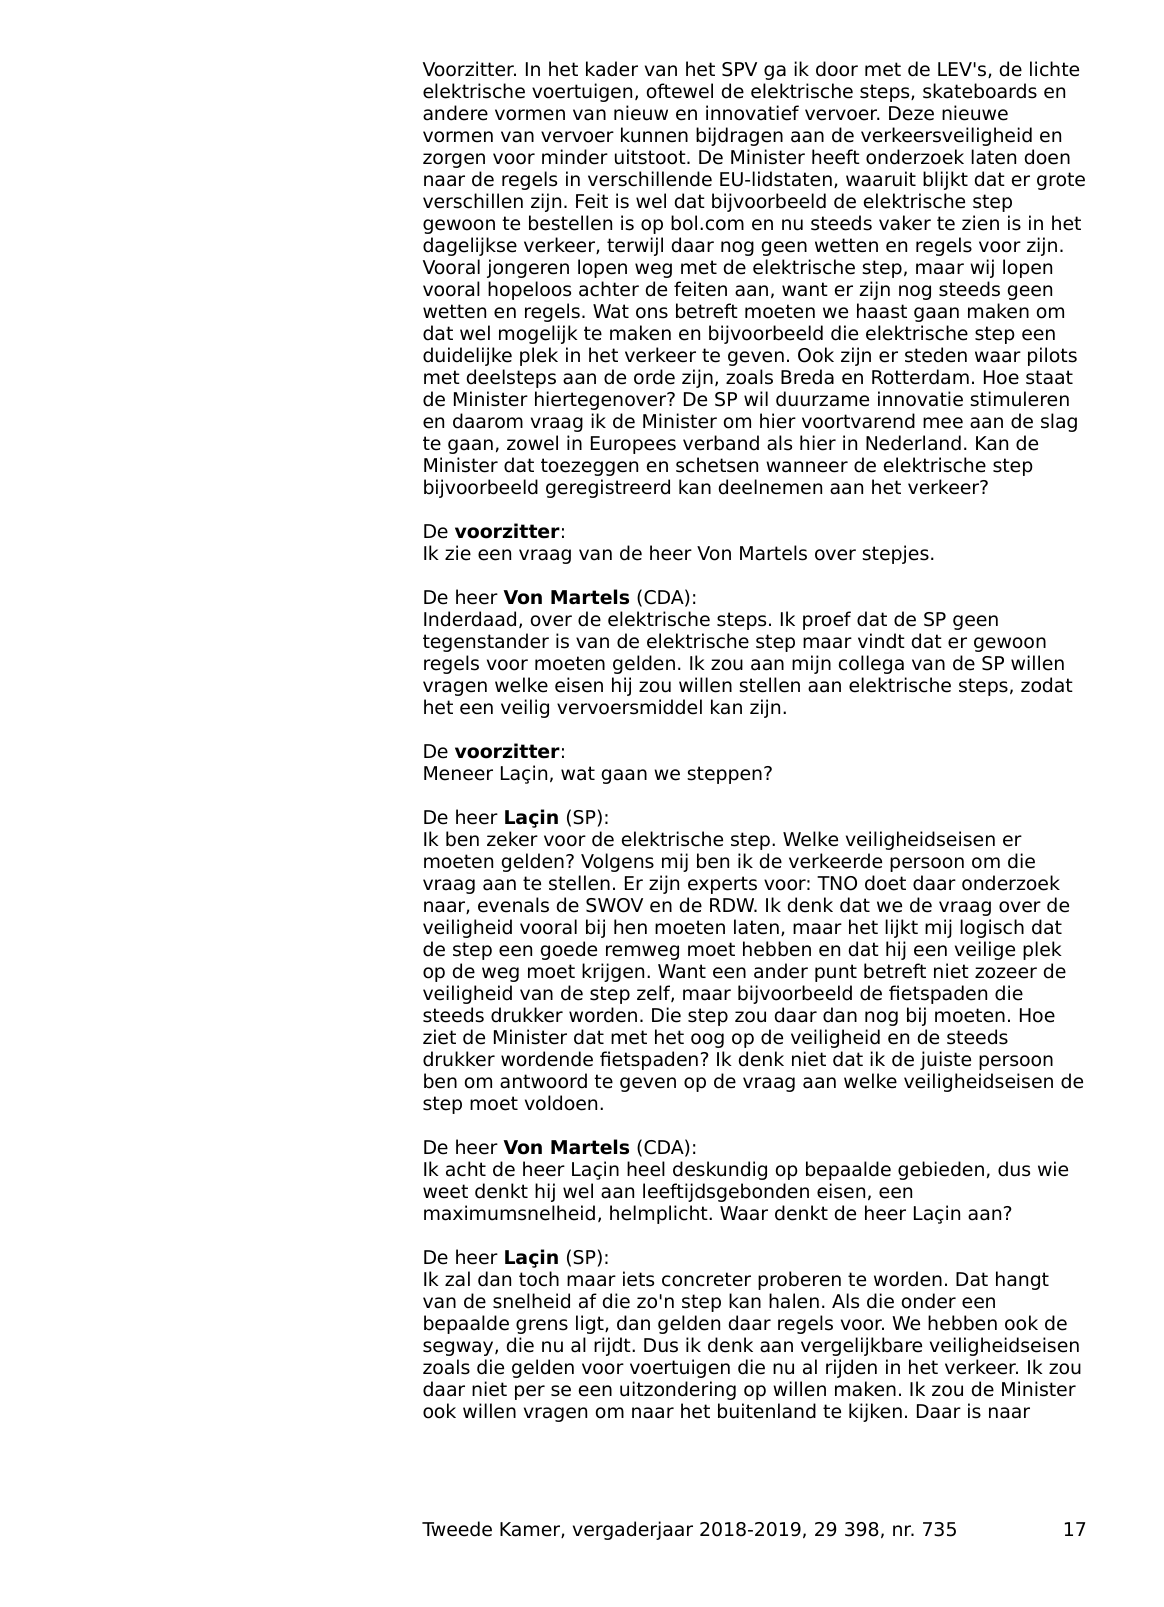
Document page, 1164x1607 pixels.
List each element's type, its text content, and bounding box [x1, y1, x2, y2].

text Meneer Laçin, wat gaan we steppen? [422, 763, 1087, 785]
text Ik acht de heer Laçin heel deskundig op bepaalde gebieden, dus wie weet denkt hij wel aan leeftijdsgebonden eisen, een maximumsnelheid, helmplicht. Waar denkt de heer Laçin aan? [422, 1159, 1087, 1225]
text Ik zal dan toch maar iets concreter proberen te worden. Dat hangt van de snelheid af die zo'n step kan halen. Als die onder een bepaalde grens ligt, dan gelden daar regels voor. We hebben ook de segway, die nu al rijdt. Dus ik denk aan vergelijkbare veiligheidseisen zoals die gelden voor voertuigen die nu al rijden in het verkeer. Ik zou daar niet per se een uitzondering op willen maken. Ik zou de Minister ook willen vragen om naar het buitenland te kijken. Daar is naar [422, 1269, 1087, 1423]
text De voorzitter: [422, 741, 1087, 763]
text De voorzitter: [422, 521, 1087, 543]
text De heer Von Martels (CDA): [422, 1137, 1087, 1159]
text Voorzitter. In het kader van het SPV ga ik door met de LEV's, de lichte elektrische voertuigen, oftewel de elektrische steps, skateboards en andere vormen van nieuw en innovatief vervoer. Deze nieuwe vormen van vervoer kunnen bijdragen aan de verkeersveiligheid en zorgen voor minder uitstoot. De Minister heeft onderzoek laten doen naar de regels in verschillende EU-lidstaten, waaruit blijkt dat er grote verschillen zijn. Feit is wel dat bijvoorbeeld de elektrische step gewoon te bestellen is op bol.com en nu steeds vaker te zien is in het dagelijkse verkeer, terwijl daar nog geen wetten en regels voor zijn. Vooral jongeren lopen weg met de elektrische step, maar wij lopen vooral hopeloos achter de feiten aan, want er zijn nog steeds geen wetten en regels. Wat ons betreft moeten we haast gaan maken om dat wel mogelijk te maken en bijvoorbeeld die elektrische step een duidelijke plek in het verkeer te geven. Ook zijn er steden waar pilots met deelsteps aan de orde zijn, zoals Breda en Rotterdam. Hoe staat de Minister hiertegenover? De SP wil duurzame innovatie stimuleren en daarom vraag ik de Minister om hier voortvarend mee aan de slag te gaan, zowel in Europees verband als hier in Nederland. Kan de Minister dat toezeggen en schetsen wanneer de elektrische step bijvoorbeeld geregistreerd kan deelnemen aan het verkeer? [422, 59, 1087, 499]
text Ik zie een vraag van de heer Von Martels over stepjes. [422, 543, 1087, 565]
text Ik ben zeker voor de elektrische step. Welke veiligheidseisen er moeten gelden? Volgens mij ben ik de verkeerde persoon om die vraag aan te stellen. Er zijn experts voor: TNO doet daar onderzoek naar, evenals de SWOV en de RDW. Ik denk dat we de vraag over de veiligheid vooral bij hen moeten laten, maar het lijkt mij logisch dat de step een goede remweg moet hebben en dat hij een veilige plek op de weg moet krijgen. Want een ander punt betreft niet zozeer de veiligheid van de step zelf, maar bijvoorbeeld de fietspaden die steeds drukker worden. Die step zou daar dan nog bij moeten. Hoe ziet de Minister dat met het oog op de veiligheid en de steeds drukker wordende fietspaden? Ik denk niet dat ik de juiste persoon ben om antwoord te geven op de vraag aan welke veiligheidseisen de step moet voldoen. [422, 829, 1087, 1115]
text De heer Laçin (SP): [422, 807, 1087, 829]
text De heer Von Martels (CDA): [422, 587, 1087, 609]
text Inderdaad, over de elektrische steps. Ik proef dat de SP geen tegenstander is van de elektrische step maar vindt dat er gewoon regels voor moeten gelden. Ik zou aan mijn collega van de SP willen vragen welke eisen hij zou willen stellen aan elektrische steps, zodat het een veilig vervoersmiddel kan zijn. [422, 609, 1087, 719]
text De heer Laçin (SP): [422, 1247, 1087, 1269]
